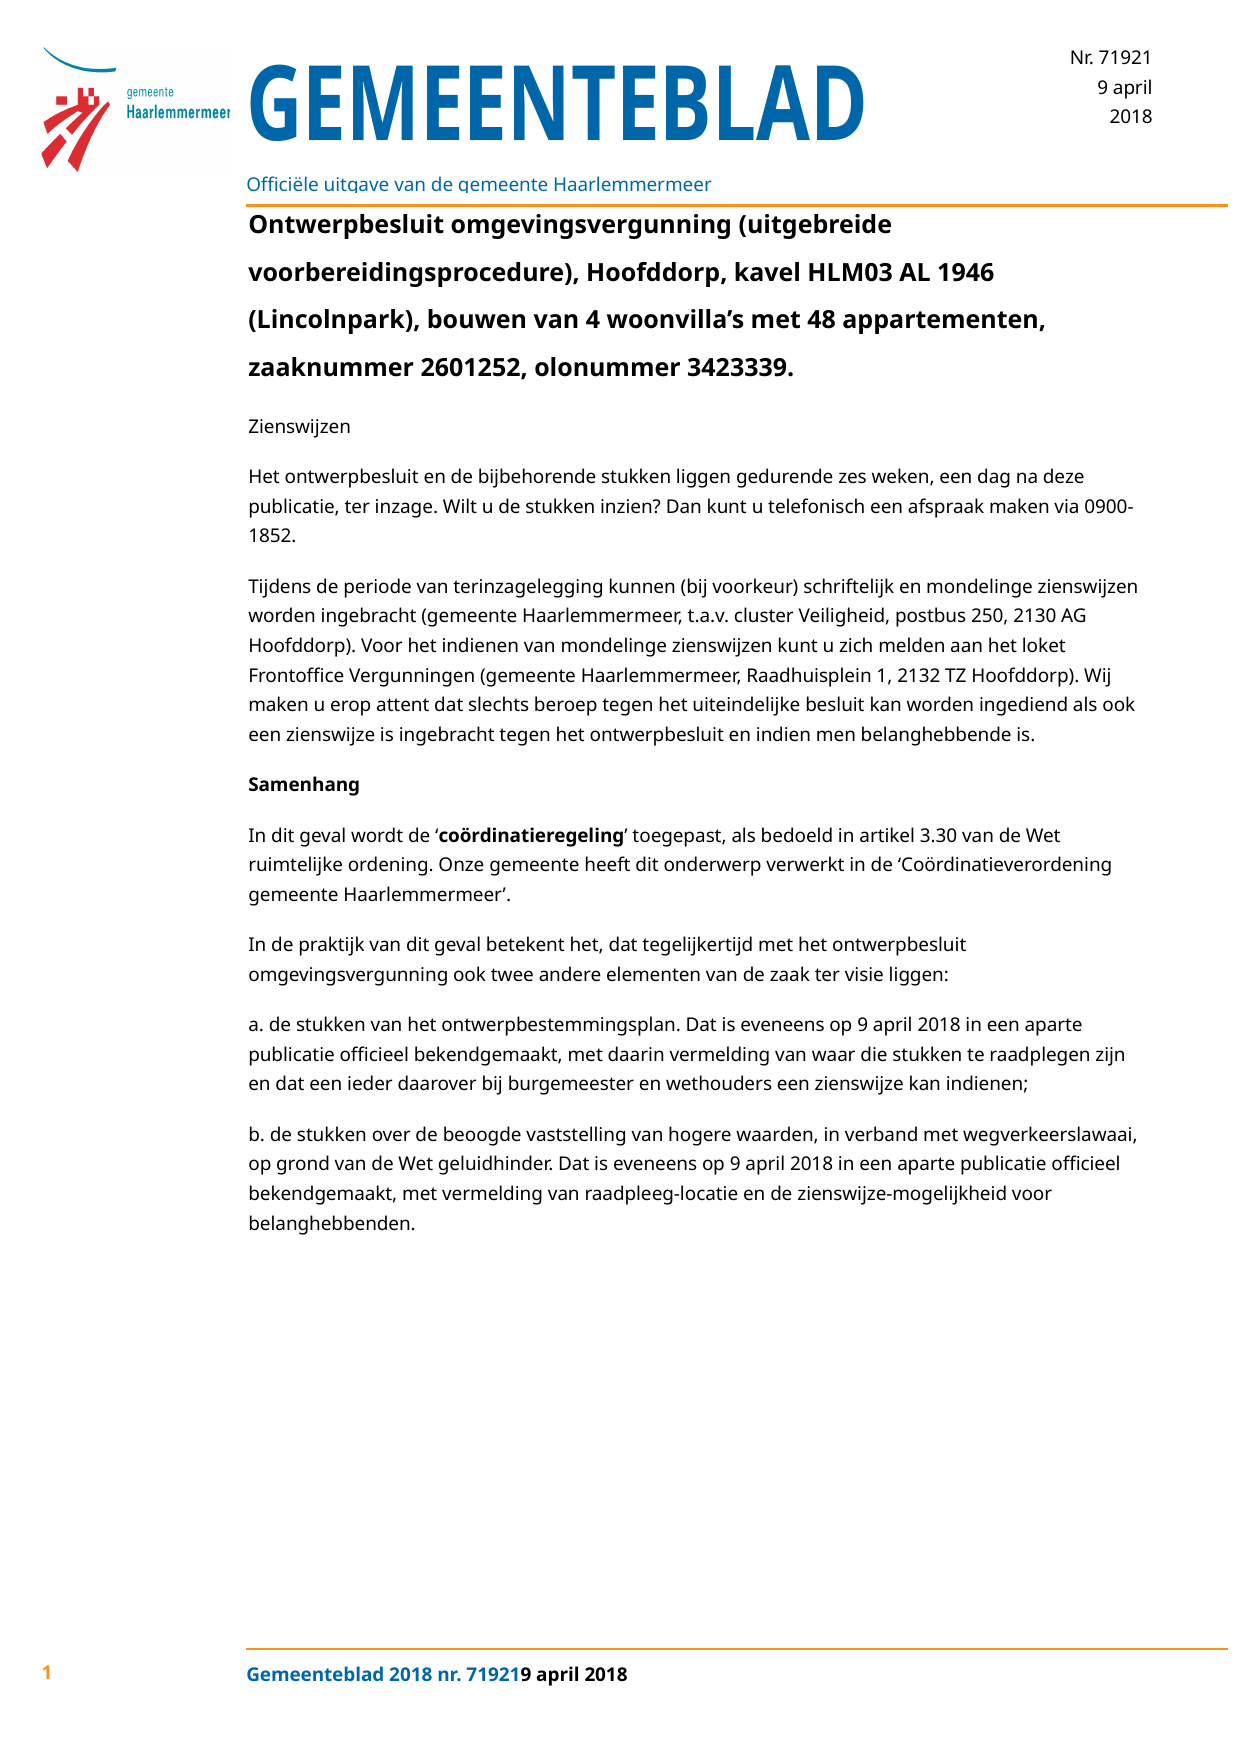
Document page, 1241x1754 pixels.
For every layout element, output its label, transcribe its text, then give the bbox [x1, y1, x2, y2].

picture [41, 47, 231, 172]
text Tijdens de periode van terinzagelegging kunnen (bij voorkeur) schriftelijk en mondelinge zienswijzen worden ingebracht (gemeente Haarlemmermeer, t.a.v. cluster Veiligheid, postbus 250, 2130 AG Hoofddorp). Voor het indienen van mondelinge zienswijzen kunt u zich melden aan het loket Frontoffice Vergunningen (gemeente Haarlemmermeer, Raadhuisplein 1, 2132 TZ Hoofddorp). Wij maken u erop attent dat slechts beroep tegen het uiteindelijke besluit kan worden ingediend als ook een zienswijze is ingebracht tegen het ontwerpbesluit en indien men belanghebbende is. [248, 573, 1152, 747]
text In dit geval wordt de ‘coördinatieregeling’ toegepast, als bedoeld in artikel 3.30 van de Wet ruimtelijke ordening. Onze gemeente heeft dit onderwerp verwerkt in de ‘Coördinatieverordening gemeente Haarlemmermeer’. [248, 822, 1152, 907]
text a. de stukken van het ontwerpbestemmingsplan. Dat is eveneens op 9 april 2018 in een aparte publicatie officieel bekendgemaakt, met daarin vermelding van waar die stukken te raadplegen zijn en dat een ieder daarover bij burgemeester en wethouders een zienswijze kan indienen; [248, 1011, 1152, 1096]
text Het ontwerpbesluit en de bijbehorende stukken liggen gedurende zes weken, een dag na deze publicatie, ter inzage. Wilt u de stukken inzien? Dan kunt u telefonisch een afspraak maken via 0900-1852. [248, 463, 1152, 548]
text Zienswijzen [248, 413, 1152, 439]
text In de praktijk van dit geval betekent het, dat tegelijkertijd met het ontwerpbesluit omgevingsvergunning ook twee andere elementen van de zaak ter visie liggen: [248, 931, 1152, 987]
text Samenhang [248, 771, 1152, 797]
text Ontwerpbesluit omgevingsvergunning (uitgebreide voorbereidingsprocedure), Hoofddorp, kavel HLM03 AL 1946 (Lincolnpark), bouwen van 4 woonvilla’s met 48 appartementen, zaaknummer 2601252, olonummer 3423339. [248, 207, 1152, 384]
text b. de stukken over de beoogde vaststelling van hogere waarden, in verband met wegverkeerslawaai, op grond van de Wet geluidhinder. Dat is eveneens op 9 april 2018 in een aparte publicatie officieel bekendgemaakt, met vermelding van raadpleeg-locatie en de zienswijze-mogelijkheid voor belanghebbenden. [248, 1121, 1152, 1236]
